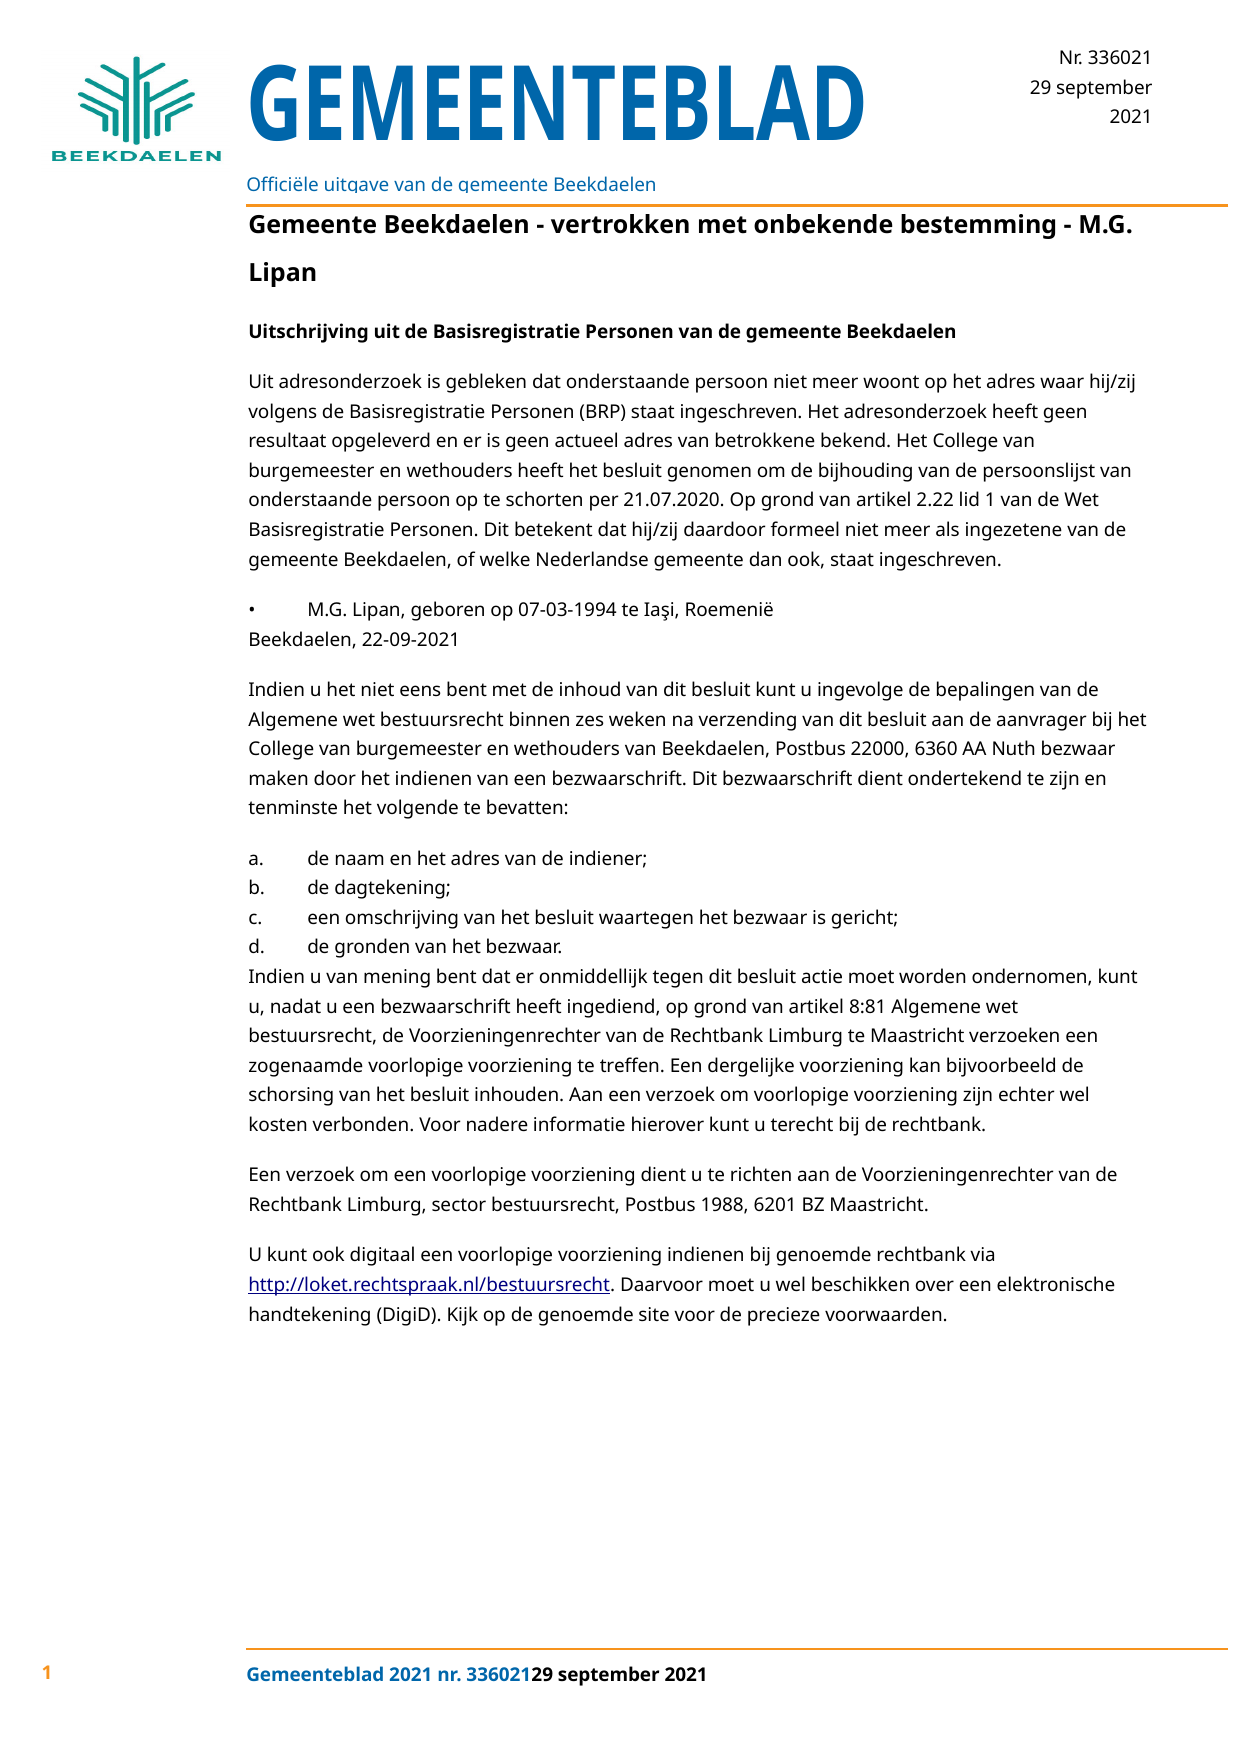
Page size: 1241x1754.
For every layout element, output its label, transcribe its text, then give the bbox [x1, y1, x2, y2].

list een omschrijving van het besluit waartegen het bezwaar is gericht; [248, 904, 1152, 930]
list M.G. Lipan, geboren op 07-03-1994 te Iaşi, Roemenië [248, 596, 1152, 622]
picture [41, 47, 231, 172]
text Een verzoek om een voorlopige voorziening dient u te richten aan de Voorzieningenrechter van de Rechtbank Limburg, sector bestuursrecht, Postbus 1988, 6201 BZ Maastricht. [248, 1162, 1152, 1217]
text Gemeente Beekdaelen - vertrokken met onbekende bestemming - M.G. Lipan [248, 207, 1152, 288]
text Beekdaelen, 22-09-2021 [248, 626, 1152, 652]
text Indien u van mening bent dat er onmiddellijk tegen dit besluit actie moet worden ondernomen, kunt u, nadat u een bezwaarschrift heeft ingediend, op grond van artikel 8:81 Algemene wet bestuursrecht, de Voorzieningenrechter van de Rechtbank Limburg te Maastricht verzoeken een zogenaamde voorlopige voorziening te treffen. Een dergelijke voorziening kan bijvoorbeeld de schorsing van het besluit inhouden. Aan een verzoek om voorlopige voorziening zijn echter wel kosten verbonden. Voor nadere informatie hierover kunt u terecht bij de rechtbank. [248, 963, 1152, 1137]
list de dagtekening; [248, 874, 1152, 900]
text Uit adresonderzoek is gebleken dat onderstaande persoon niet meer woont op het adres waar hij/zij volgens de Basisregistratie Personen (BRP) staat ingeschreven. Het adresonderzoek heeft geen resultaat opgeleverd en er is geen actueel adres van betrokkene bekend. Het College van burgemeester en wethouders heeft het besluit genomen om de bijhouding van de persoonslijst van onderstaande persoon op te schorten per 21.07.2020. Op grond van artikel 2.22 lid 1 van de Wet Basisregistratie Personen. Dit betekent dat hij/zij daardoor formeel niet meer als ingezetene van de gemeente Beekdaelen, of welke Nederlandse gemeente dan ook, staat ingeschreven. [248, 368, 1152, 572]
text U kunt ook digitaal een voorlopige voorziening indienen bij genoemde rechtbank via http://loket.rechtspraak.nl/bestuursrecht. Daarvoor moet u wel beschikken over een elektronische handtekening (DigiD). Kijk op de genoemde site voor de precieze voorwaarden. [248, 1242, 1152, 1327]
list de gronden van het bezwaar. [248, 934, 1152, 959]
list de naam en het adres van de indiener; [248, 845, 1152, 871]
text Indien u het niet eens bent met de inhoud van dit besluit kunt u ingevolge de bepalingen van de Algemene wet bestuursrecht binnen zes weken na verzending van dit besluit aan de aanvrager bij het College van burgemeester en wethouders van Beekdaelen, Postbus 22000, 6360 AA Nuth bezwaar maken door het indienen van een bezwaarschrift. Dit bezwaarschrift dient ondertekend te zijn en tenminste het volgende te bevatten: [248, 676, 1152, 820]
text Uitschrijving uit de Basisregistratie Personen van de gemeente Beekdaelen [248, 318, 1152, 344]
